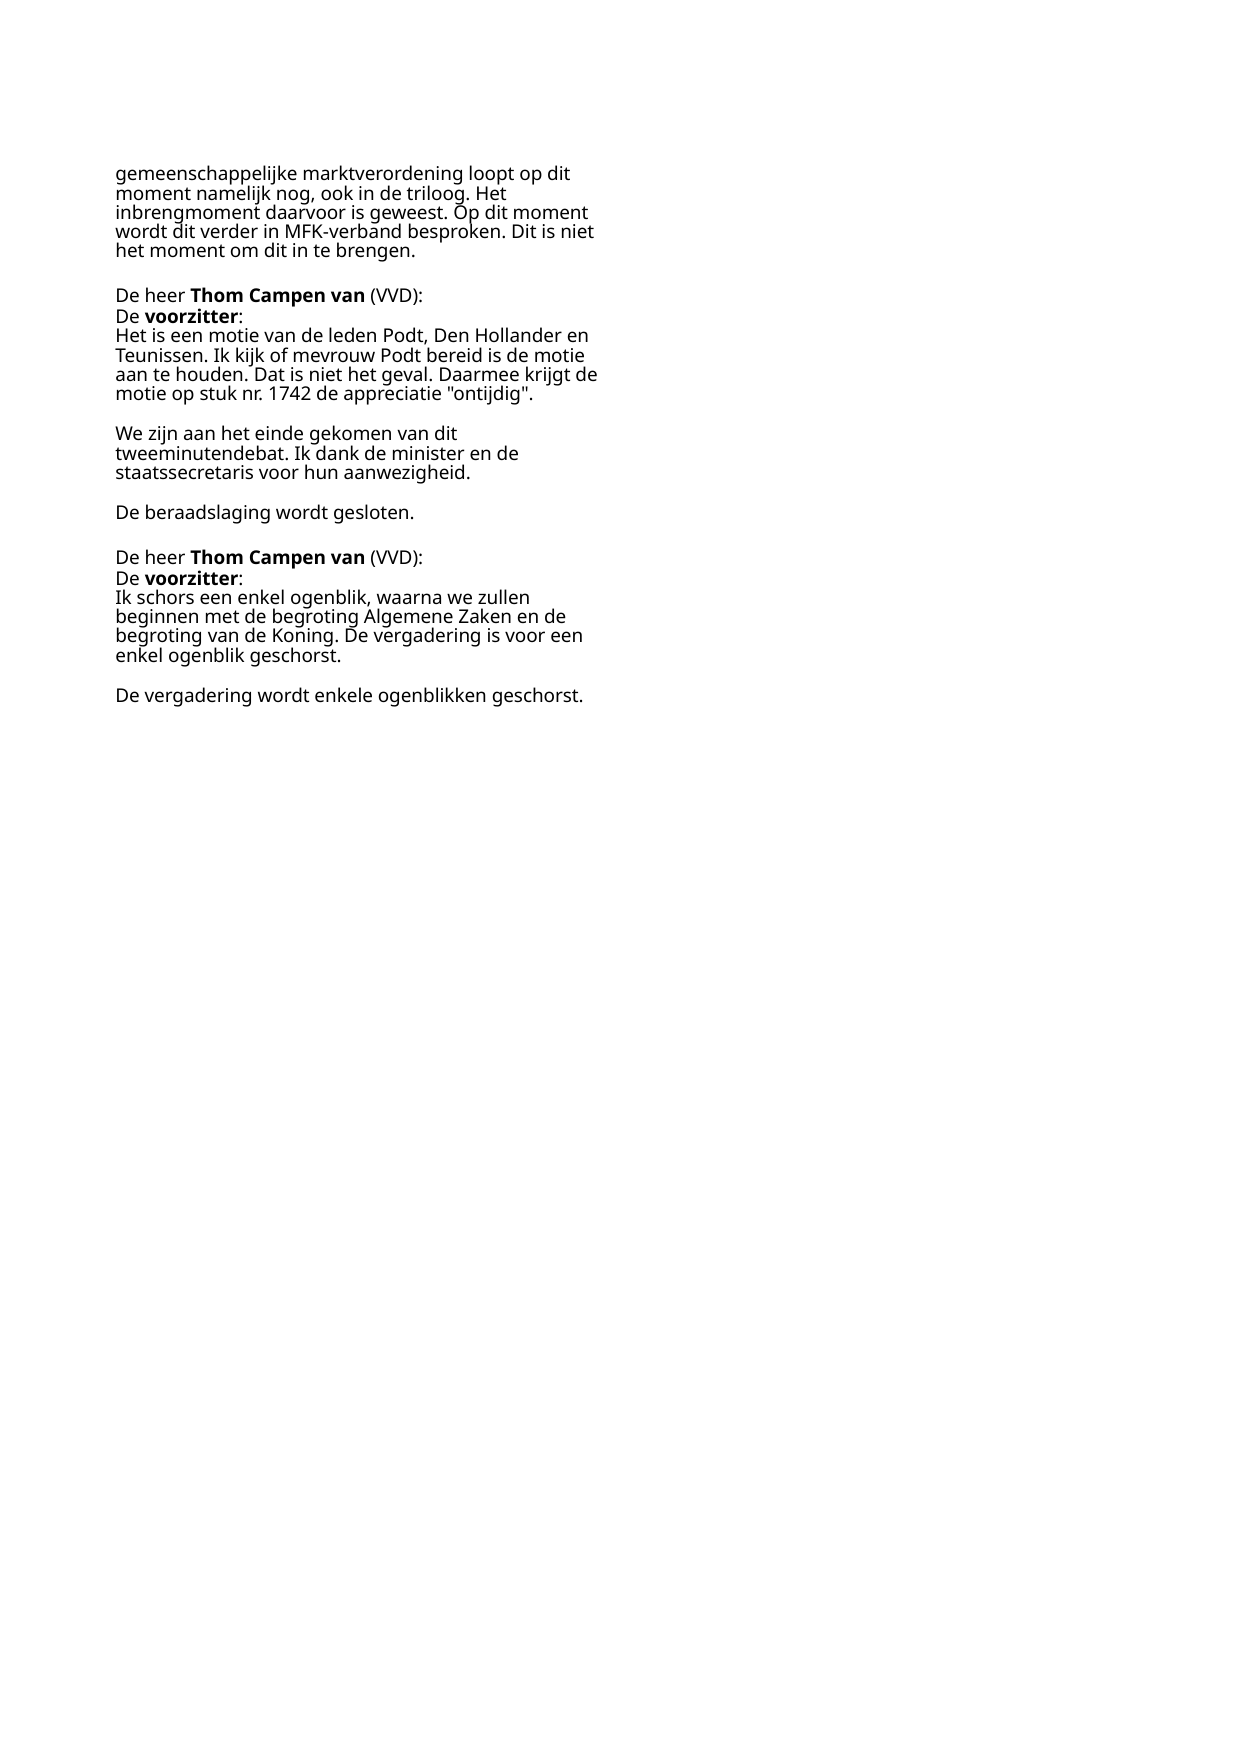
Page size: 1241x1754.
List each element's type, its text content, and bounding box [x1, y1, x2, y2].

text De voorzitter: [115, 570, 605, 589]
text gemeenschappelijke marktverordening loopt op dit moment namelijk nog, ook in de triloog. Het inbrengmoment daarvoor is geweest. Op dit moment wordt dit verder in MFK-verband besproken. Dit is niet het moment om dit in te brengen. [115, 165, 605, 262]
text We zijn aan het einde gekomen van dit tweeminutendebat. Ik dank de minister en de staatssecretaris voor hun aanwezigheid. [115, 425, 605, 483]
text Ik schors een enkel ogenblik, waarna we zullen beginnen met de begroting Algemene Zaken en de begroting van de Koning. De vergadering is voor een enkel ogenblik geschorst. [115, 589, 605, 666]
text De voorzitter: [115, 308, 605, 327]
text Het is een motie van de leden Podt, Den Hollander en Teunissen. Ik kijk of mevrouw Podt bereid is de motie aan te houden. Dat is niet het geval. Daarmee krijgt de motie op stuk nr. 1742 de appreciatie "ontijdig". [115, 327, 605, 404]
text De heer Thom Campen van (VVD): [115, 282, 605, 308]
text De vergadering wordt enkele ogenblikken geschorst. [115, 687, 605, 706]
text De beraadslaging wordt gesloten. [115, 504, 605, 523]
text De heer Thom Campen van (VVD): [115, 544, 605, 570]
